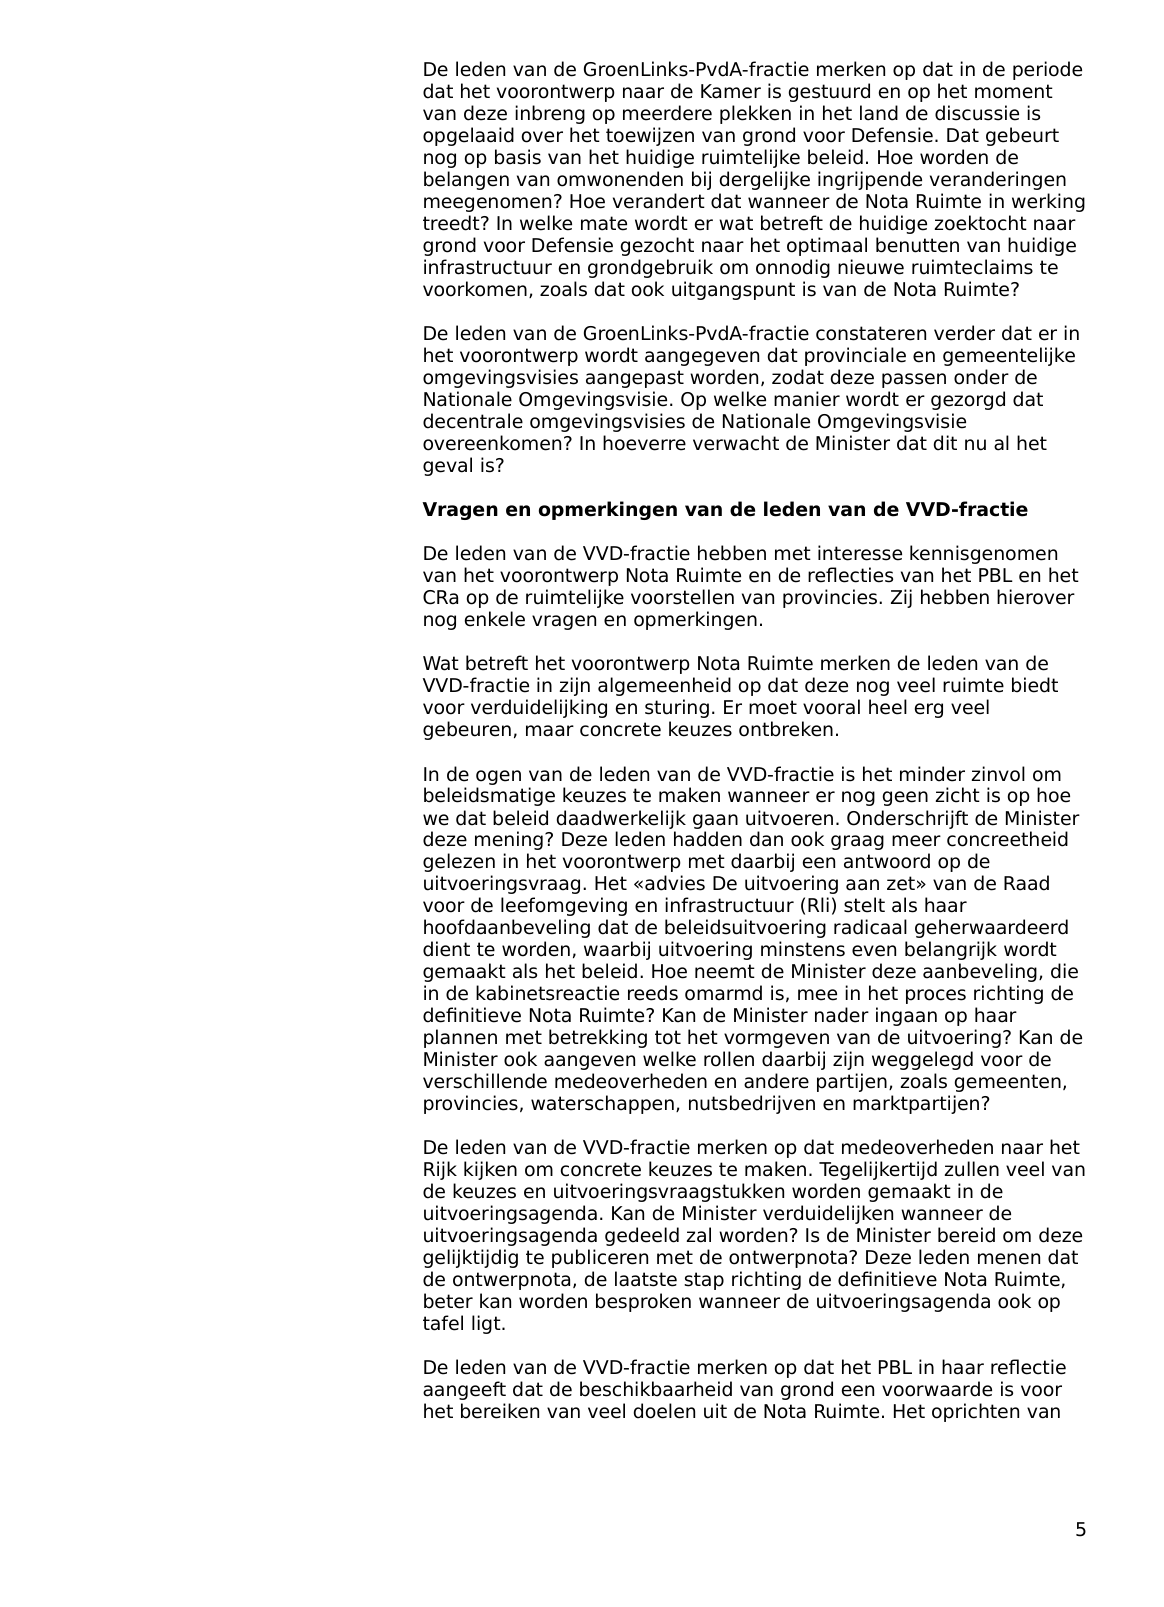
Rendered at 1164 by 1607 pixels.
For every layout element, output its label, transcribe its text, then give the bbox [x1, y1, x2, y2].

text De leden van de VVD-fractie merken op dat het PBL in haar reflectie aangeeft dat de beschikbaarheid van grond een voorwaarde is voor het bereiken van veel doelen uit de Nota Ruimte. Het oprichten van [422, 1357, 1087, 1423]
subtitle Vragen en opmerkingen van de leden van de VVD-fractie [422, 499, 1087, 521]
text Wat betreft het voorontwerp Nota Ruimte merken de leden van de VVD-fractie in zijn algemeenheid op dat deze nog veel ruimte biedt voor verduidelijking en sturing. Er moet vooral heel erg veel gebeuren, maar concrete keuzes ontbreken. [422, 653, 1087, 741]
text De leden van de VVD-fractie merken op dat medeoverheden naar het Rijk kijken om concrete keuzes te maken. Tegelijkertijd zullen veel van de keuzes en uitvoeringsvraagstukken worden gemaakt in de uitvoeringsagenda. Kan de Minister verduidelijken wanneer de uitvoeringsagenda gedeeld zal worden? Is de Minister bereid om deze gelijktijdig te publiceren met de ontwerpnota? Deze leden menen dat de ontwerpnota, de laatste stap richting de definitieve Nota Ruimte, beter kan worden besproken wanneer de uitvoeringsagenda ook op tafel ligt. [422, 1137, 1087, 1335]
text De leden van de GroenLinks-PvdA-fractie constateren verder dat er in het voorontwerp wordt aangegeven dat provinciale en gemeentelijke omgevingsvisies aangepast worden, zodat deze passen onder de Nationale Omgevingsvisie. Op welke manier wordt er gezorgd dat decentrale omgevingsvisies de Nationale Omgevingsvisie overeenkomen? In hoeverre verwacht de Minister dat dit nu al het geval is? [422, 323, 1087, 477]
text De leden van de GroenLinks-PvdA-fractie merken op dat in de periode dat het voorontwerp naar de Kamer is gestuurd en op het moment van deze inbreng op meerdere plekken in het land de discussie is opgelaaid over het toewijzen van grond voor Defensie. Dat gebeurt nog op basis van het huidige ruimtelijke beleid. Hoe worden de belangen van omwonenden bij dergelijke ingrijpende veranderingen meegenomen? Hoe verandert dat wanneer de Nota Ruimte in werking treedt? In welke mate wordt er wat betreft de huidige zoektocht naar grond voor Defensie gezocht naar het optimaal benutten van huidige infrastructuur en grondgebruik om onnodig nieuwe ruimteclaims te voorkomen, zoals dat ook uitgangspunt is van de Nota Ruimte? [422, 59, 1087, 301]
text De leden van de VVD-fractie hebben met interesse kennisgenomen van het voorontwerp Nota Ruimte en de reflecties van het PBL en het CRa op de ruimtelijke voorstellen van provincies. Zij hebben hierover nog enkele vragen en opmerkingen. [422, 543, 1087, 631]
text In de ogen van de leden van de VVD-fractie is het minder zinvol om beleidsmatige keuzes te maken wanneer er nog geen zicht is op hoe we dat beleid daadwerkelijk gaan uitvoeren. Onderschrijft de Minister deze mening? Deze leden hadden dan ook graag meer concreetheid gelezen in het voorontwerp met daarbij een antwoord op de uitvoeringsvraag. Het «advies De uitvoering aan zet» van de Raad voor de leefomgeving en infrastructuur (Rli) stelt als haar hoofdaanbeveling dat de beleidsuitvoering radicaal geherwaardeerd dient te worden, waarbij uitvoering minstens even belangrijk wordt gemaakt als het beleid. Hoe neemt de Minister deze aanbeveling, die in de kabinetsreactie reeds omarmd is, mee in het proces richting de definitieve Nota Ruimte? Kan de Minister nader ingaan op haar plannen met betrekking tot het vormgeven van de uitvoering? Kan de Minister ook aangeven welke rollen daarbij zijn weggelegd voor de verschillende medeoverheden en andere partijen, zoals gemeenten, provincies, waterschappen, nutsbedrijven en marktpartijen? [422, 763, 1087, 1115]
